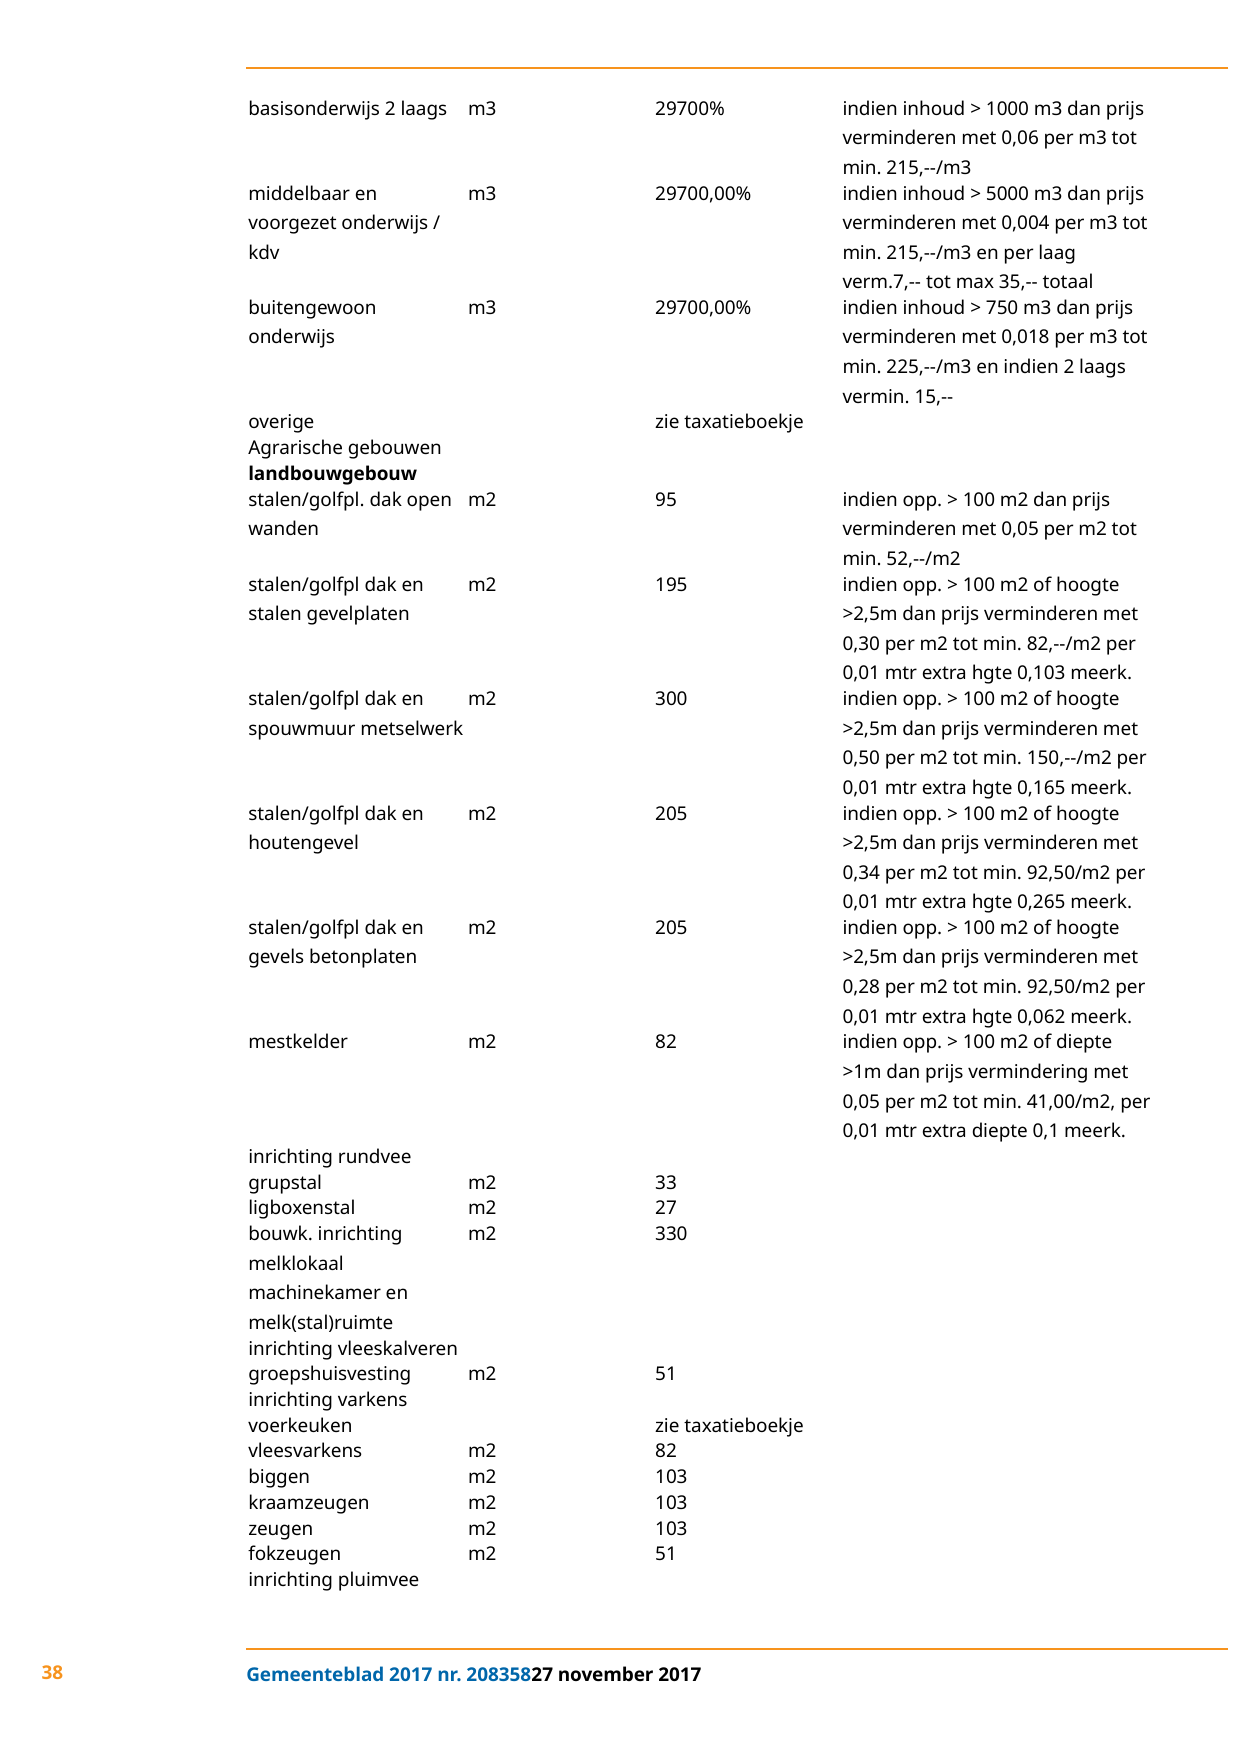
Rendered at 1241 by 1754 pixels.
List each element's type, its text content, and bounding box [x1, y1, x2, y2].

table_cell [842, 1489, 1152, 1515]
table_cell 300 [655, 685, 842, 800]
table_cell kraamzeugen [248, 1489, 468, 1515]
table_cell Agrarische gebouwen [248, 434, 468, 460]
table_cell 330 [655, 1220, 842, 1335]
table_cell [655, 1566, 842, 1592]
table_cell [468, 1335, 655, 1361]
table_cell buitengewoon onderwijs [248, 294, 468, 409]
table_cell [655, 460, 842, 486]
table_cell zie taxatieboekje [655, 409, 842, 434]
table_cell indien inhoud > 5000 m3 dan prijs verminderen met 0,004 per m3 tot min. 215,--/m3 en per laag verm.7,-- tot max 35,-- totaal [842, 180, 1152, 294]
table_cell [842, 1335, 1152, 1361]
table_cell basisonderwijs 2 laags [248, 95, 468, 180]
table_cell [842, 1438, 1152, 1463]
table_cell inrichting varkens [248, 1386, 468, 1412]
table_cell m2 [468, 1361, 655, 1386]
table_cell m2 [468, 914, 655, 1029]
table_cell [842, 1143, 1152, 1169]
table_cell inrichting pluimvee [248, 1566, 468, 1592]
table_cell [842, 1361, 1152, 1386]
table_cell m2 [468, 800, 655, 914]
table_cell fokzeugen [248, 1541, 468, 1566]
table_cell zeugen [248, 1515, 468, 1541]
table_cell [468, 409, 655, 434]
table_cell m2 [468, 1029, 655, 1143]
table_cell 51 [655, 1541, 842, 1566]
table_cell indien inhoud > 1000 m3 dan prijs verminderen met 0,06 per m3 tot min. 215,--/m3 [842, 95, 1152, 180]
table_cell bouwk. inrichting melklokaal machinekamer en melk(stal)ruimte [248, 1220, 468, 1335]
table_cell m2 [468, 571, 655, 685]
table_cell 205 [655, 800, 842, 914]
table_cell mestkelder [248, 1029, 468, 1143]
table_cell 29700,00% [655, 180, 842, 294]
table_cell voerkeuken [248, 1412, 468, 1438]
table_cell [468, 1566, 655, 1592]
table_cell groepshuisvesting [248, 1361, 468, 1386]
table_cell indien inhoud > 750 m3 dan prijs verminderen met 0,018 per m3 tot min. 225,--/m3 en indien 2 laags vermin. 15,-- [842, 294, 1152, 409]
table_cell [842, 1541, 1152, 1566]
table_cell indien opp. > 100 m2 of diepte >1m dan prijs vermindering met 0,05 per m2 tot min. 41,00/m2, per 0,01 mtr extra diepte 0,1 meerk. [842, 1029, 1152, 1143]
table_cell [468, 460, 655, 486]
table_cell middelbaar en voorgezet onderwijs / kdv [248, 180, 468, 294]
table_cell indien opp. > 100 m2 of hoogte >2,5m dan prijs verminderen met 0,30 per m2 tot min. 82,--/m2 per 0,01 mtr extra hgte 0,103 meerk. [842, 571, 1152, 685]
table_cell 82 [655, 1029, 842, 1143]
table_cell 29700% [655, 95, 842, 180]
table_cell m2 [468, 1220, 655, 1335]
table_cell [842, 1412, 1152, 1438]
picture [41, 47, 231, 172]
table_cell indien opp. > 100 m2 of hoogte >2,5m dan prijs verminderen met 0,50 per m2 tot min. 150,--/m2 per 0,01 mtr extra hgte 0,165 meerk. [842, 685, 1152, 800]
table_cell 103 [655, 1515, 842, 1541]
table_cell [842, 1515, 1152, 1541]
table_cell stalen/golfpl dak en gevels betonplaten [248, 914, 468, 1029]
table_cell 82 [655, 1438, 842, 1463]
table_cell m2 [468, 1195, 655, 1220]
table_cell [842, 460, 1152, 486]
table_cell [842, 1220, 1152, 1335]
table_cell [842, 1566, 1152, 1592]
table_cell indien opp. > 100 m2 of hoogte >2,5m dan prijs verminderen met 0,28 per m2 tot min. 92,50/m2 per 0,01 mtr extra hgte 0,062 meerk. [842, 914, 1152, 1029]
table_cell stalen/golfpl dak en stalen gevelplaten [248, 571, 468, 685]
table_cell m2 [468, 1489, 655, 1515]
table_cell 205 [655, 914, 842, 1029]
table_cell [655, 434, 842, 460]
table_cell 95 [655, 486, 842, 571]
table_cell [842, 434, 1152, 460]
table_cell vleesvarkens [248, 1438, 468, 1463]
table_cell [842, 409, 1152, 434]
table_cell [655, 1335, 842, 1361]
table_cell m2 [468, 1438, 655, 1463]
table_cell biggen [248, 1464, 468, 1489]
table_cell [468, 1143, 655, 1169]
table_cell [842, 1386, 1152, 1412]
table_cell m2 [468, 1541, 655, 1566]
table_cell [842, 1464, 1152, 1489]
table_cell landbouwgebouw [248, 460, 468, 486]
table_cell 195 [655, 571, 842, 685]
table_cell m2 [468, 1515, 655, 1541]
table_cell 103 [655, 1464, 842, 1489]
table_cell [655, 1386, 842, 1412]
table_cell [468, 434, 655, 460]
table_cell zie taxatieboekje [655, 1412, 842, 1438]
table_cell [468, 1386, 655, 1412]
table_cell 33 [655, 1169, 842, 1194]
table_cell grupstal [248, 1169, 468, 1194]
table_cell stalen/golfpl dak en houtengevel [248, 800, 468, 914]
table_cell 103 [655, 1489, 842, 1515]
table_cell stalen/golfpl. dak open wanden [248, 486, 468, 571]
table_cell 29700,00% [655, 294, 842, 409]
table_cell indien opp. > 100 m2 of hoogte >2,5m dan prijs verminderen met 0,34 per m2 tot min. 92,50/m2 per 0,01 mtr extra hgte 0,265 meerk. [842, 800, 1152, 914]
table_cell m2 [468, 1169, 655, 1194]
table_cell ligboxenstal [248, 1195, 468, 1220]
table_cell m2 [468, 685, 655, 800]
table_cell 27 [655, 1195, 842, 1220]
table_cell indien opp. > 100 m2 dan prijs verminderen met 0,05 per m2 tot min. 52,--/m2 [842, 486, 1152, 571]
table_cell 51 [655, 1361, 842, 1386]
table_cell stalen/golfpl dak en spouwmuur metselwerk [248, 685, 468, 800]
table_cell inrichting vleeskalveren [248, 1335, 468, 1361]
table_cell [842, 1169, 1152, 1194]
table_cell m3 [468, 294, 655, 409]
table_cell [842, 1195, 1152, 1220]
table_cell inrichting rundvee [248, 1143, 468, 1169]
table_cell [468, 1412, 655, 1438]
table_cell m2 [468, 1464, 655, 1489]
table_cell [655, 1143, 842, 1169]
table_cell overige [248, 409, 468, 434]
table_cell m3 [468, 180, 655, 294]
table_cell m3 [468, 95, 655, 180]
table_cell m2 [468, 486, 655, 571]
